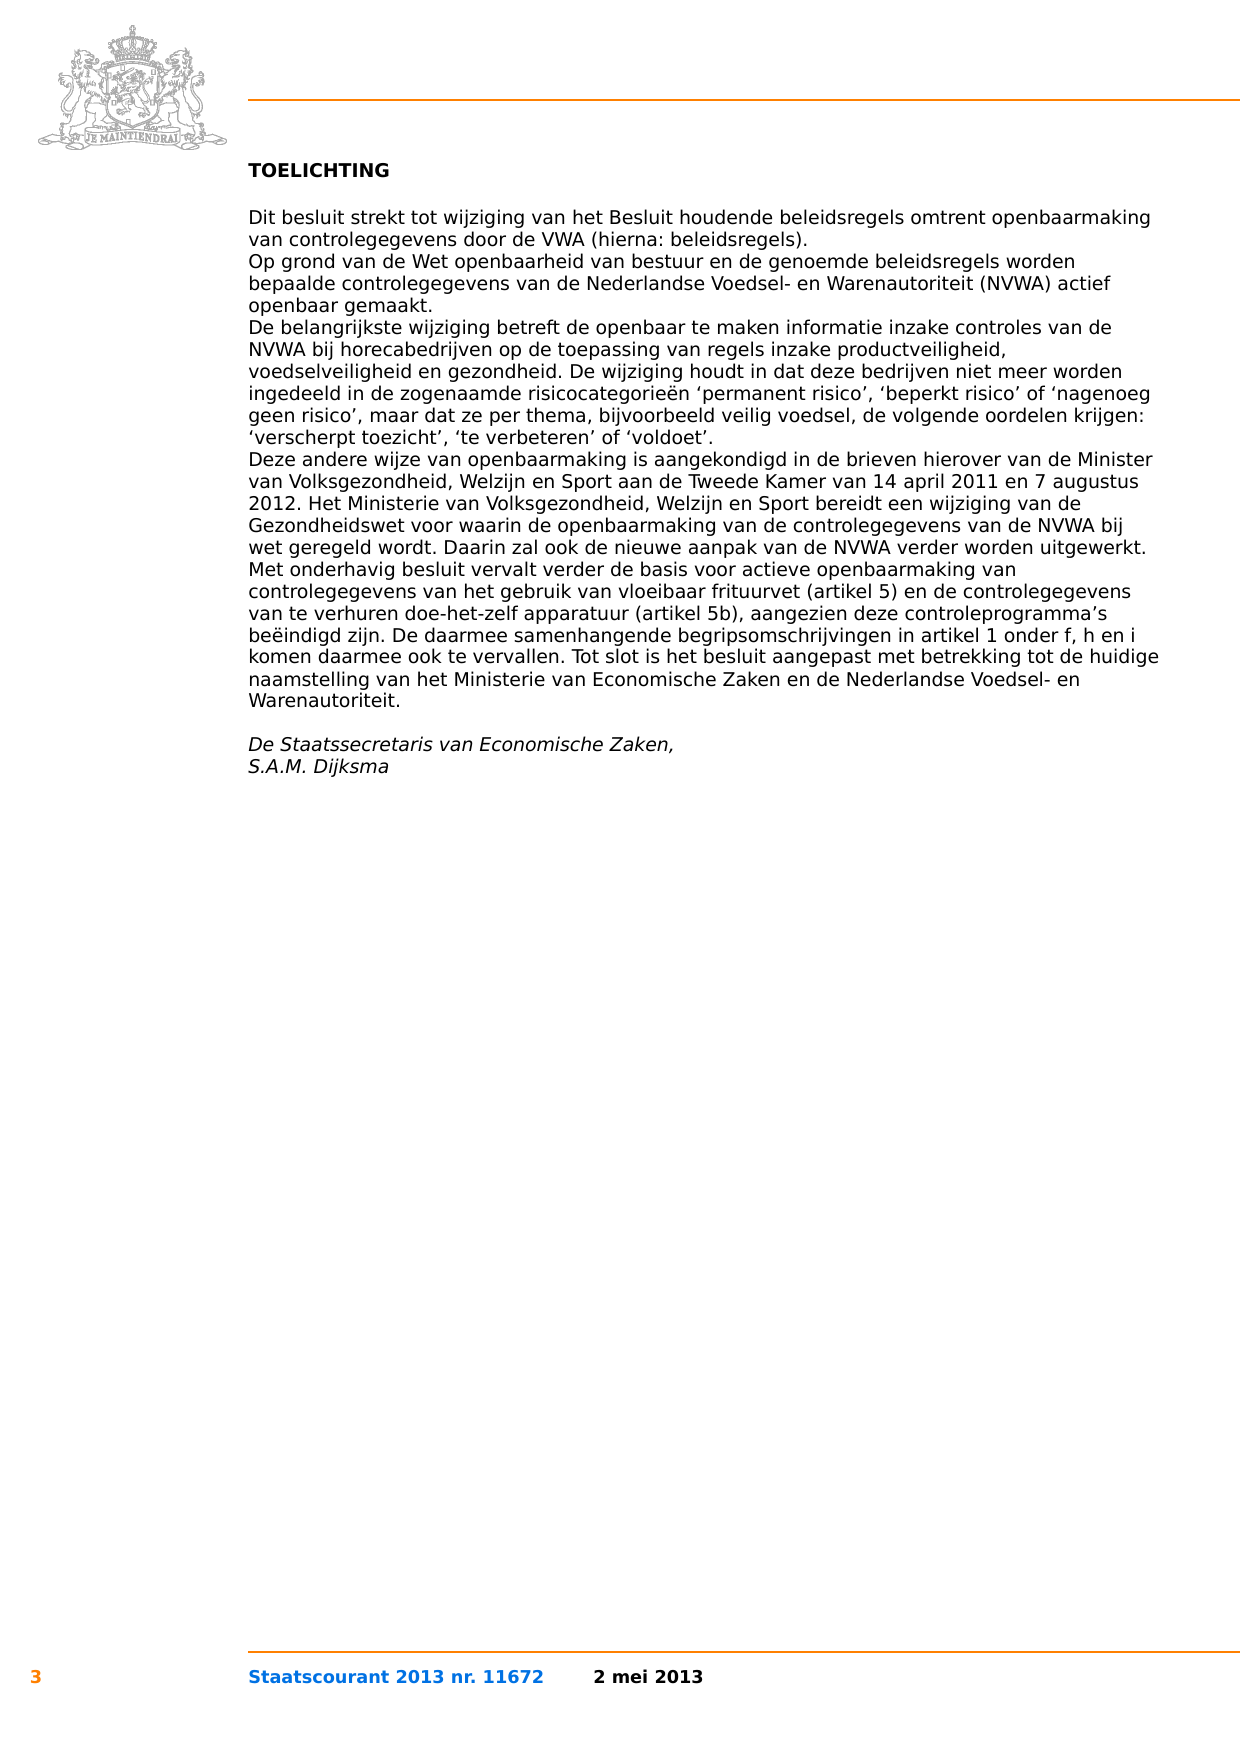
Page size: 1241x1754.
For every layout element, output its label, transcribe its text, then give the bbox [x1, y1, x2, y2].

text De belangrijkste wijziging betreft de openbaar te maken informatie inzake controles van de NVWA bij horecabedrijven op de toepassing van regels inzake productveiligheid, voedselveiligheid en gezondheid. De wijziging houdt in dat deze bedrijven niet meer worden ingedeeld in de zogenaamde risicocategorieën ‘permanent risico’, ‘beperkt risico’ of ‘nagenoeg geen risico’, maar dat ze per thema, bijvoorbeeld veilig voedsel, de volgende oordelen krijgen: ‘verscherpt toezicht’, ‘te verbeteren’ of ‘voldoet’. [248, 317, 1163, 449]
text Dit besluit strekt tot wijziging van het Besluit houdende beleidsregels omtrent openbaarmaking van controlegegevens door de VWA (hierna: beleidsregels). [248, 207, 1163, 251]
subtitle TOELICHTING [248, 160, 1163, 182]
picture [38, 25, 227, 150]
text Op grond van de Wet openbaarheid van bestuur en de genoemde beleidsregels worden bepaalde controlegegevens van de Nederlandse Voedsel- en Warenautoriteit (NVWA) actief openbaar gemaakt. [248, 251, 1163, 317]
text De Staatssecretaris van Economische Zaken, S.A.M. Dijksma [248, 734, 1163, 778]
text Met onderhavig besluit vervalt verder de basis voor actieve openbaarmaking van controlegegevens van het gebruik van vloeibaar frituurvet (artikel 5) en de controlegegevens van te verhuren doe-het-zelf apparatuur (artikel 5b), aangezien deze controleprogramma’s beëindigd zijn. De daarmee samenhangende begripsomschrijvingen in artikel 1 onder f, h en i komen daarmee ook te vervallen. Tot slot is het besluit aangepast met betrekking tot de huidige naamstelling van het Ministerie van Economische Zaken en de Nederlandse Voedsel- en Warenautoriteit. [248, 558, 1163, 712]
text Deze andere wijze van openbaarmaking is aangekondigd in de brieven hierover van de Minister van Volksgezondheid, Welzijn en Sport aan de Tweede Kamer van 14 april 2011 en 7 augustus 2012. Het Ministerie van Volksgezondheid, Welzijn en Sport bereidt een wijziging van de Gezondheidswet voor waarin de openbaarmaking van de controlegegevens van de NVWA bij wet geregeld wordt. Daarin zal ook de nieuwe aanpak van de NVWA verder worden uitgewerkt. [248, 449, 1163, 558]
